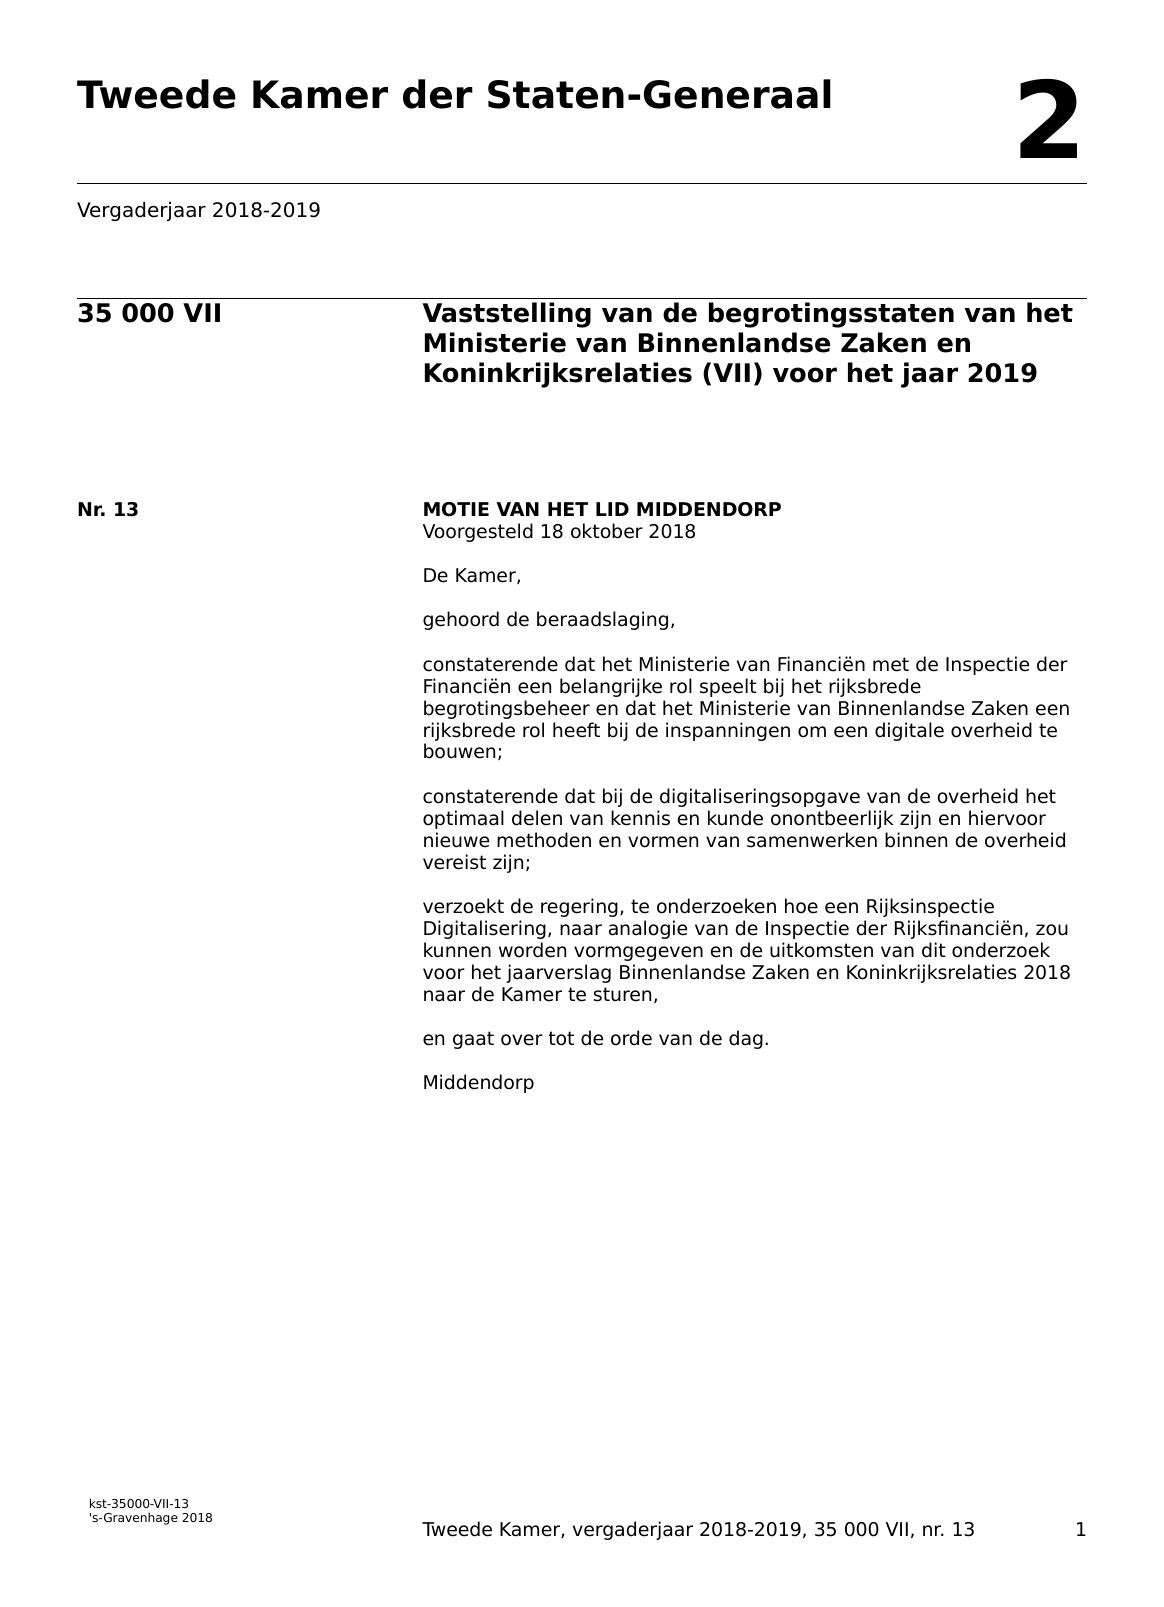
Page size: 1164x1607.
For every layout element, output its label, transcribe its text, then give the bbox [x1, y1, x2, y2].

text Middendorp [422, 1072, 1087, 1094]
table_header Tweede Kamer der Staten-Generaal [77, 59, 886, 183]
text De Kamer, [422, 565, 1087, 587]
text 's-Gravenhage 2018 [88, 1511, 323, 1525]
text Voorgesteld 18 oktober 2018 [422, 521, 1087, 543]
subtitle Nr. 13 MOTIE VAN HET LID MIDDENDORP [77, 499, 1087, 521]
subtitle 35 000 VII Vaststelling van de begrotingsstaten van het Ministerie van Binnenlandse Zaken en Koninkrijksrelaties (VII) voor het jaar 2019 [77, 299, 1087, 388]
text en gaat over tot de orde van de dag. [422, 1028, 1087, 1050]
text gehoord de beraadslaging, [422, 609, 1087, 631]
text kst-35000-VII-13 [88, 1497, 323, 1511]
table_header 2 [886, 59, 1087, 183]
table_cell Vergaderjaar 2018-2019 [77, 184, 1087, 298]
text constaterende dat het Ministerie van Financiën met de Inspectie der Financiën een belangrijke rol speelt bij het rijksbrede begrotingsbeheer en dat het Ministerie van Binnenlandse Zaken een rijksbrede rol heeft bij de inspanningen om een digitale overheid te bouwen; [422, 653, 1087, 763]
text verzoekt de regering, te onderzoeken hoe een Rijksinspectie Digitalisering, naar analogie van de Inspectie der Rijksfinanciën, zou kunnen worden vormgegeven en de uitkomsten van dit onderzoek voor het jaarverslag Binnenlandse Zaken en Koninkrijksrelaties 2018 naar de Kamer te sturen, [422, 896, 1087, 1006]
text constaterende dat bij de digitaliseringsopgave van de overheid het optimaal delen van kennis en kunde onontbeerlijk zijn en hiervoor nieuwe methoden en vormen van samenwerken binnen de overheid vereist zijn; [422, 786, 1087, 873]
